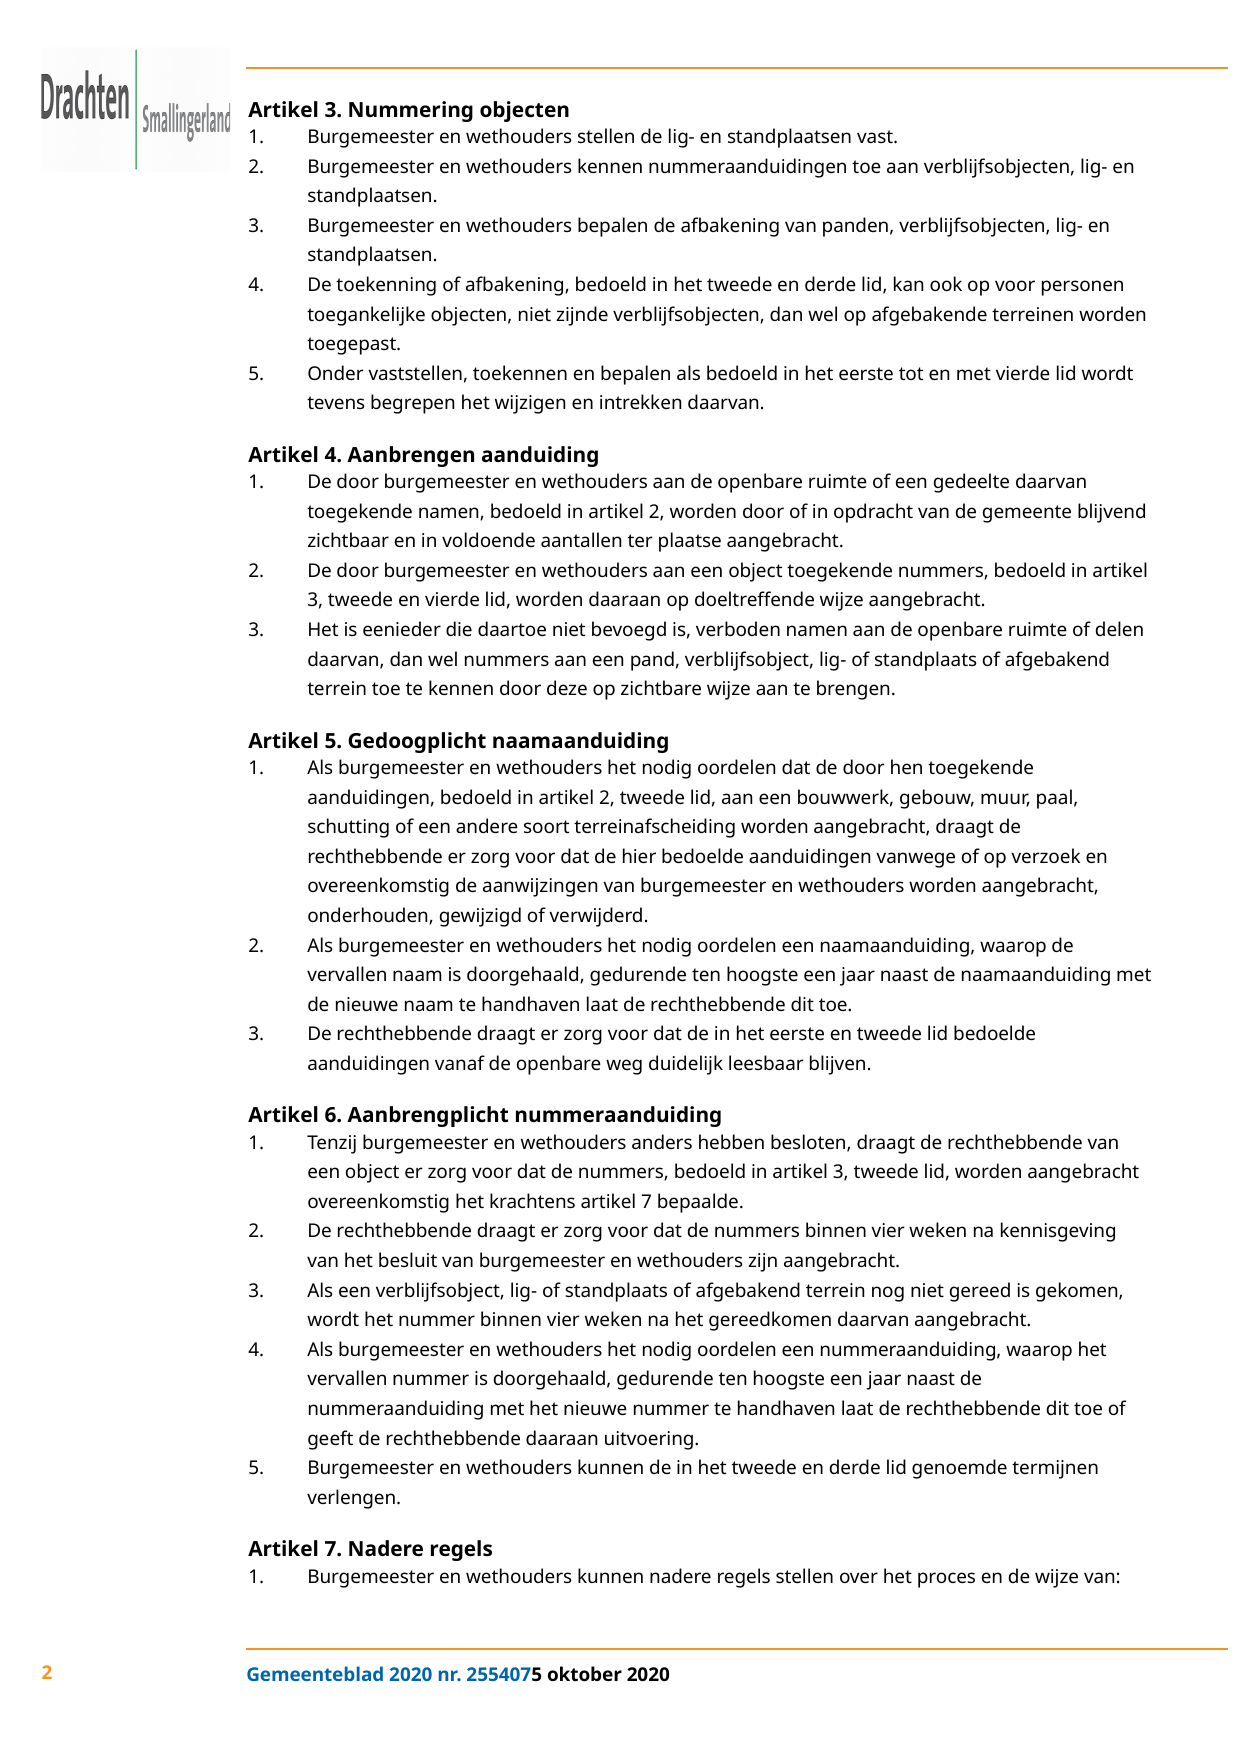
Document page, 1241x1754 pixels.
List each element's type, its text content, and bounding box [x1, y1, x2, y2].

list De rechthebbende draagt er zorg voor dat de in het eerste en tweede lid bedoelde aanduidingen vanaf de openbare weg duidelijk leesbaar blijven. [248, 1021, 1152, 1076]
list Als burgemeester en wethouders het nodig oordelen dat de door hen toegekende aanduidingen, bedoeld in artikel 2, tweede lid, aan een bouwwerk, gebouw, muur, paal, schutting of een andere soort terreinafscheiding worden aangebracht, draagt de rechthebbende er zorg voor dat de hier bedoelde aanduidingen vanwege of op verzoek en overeenkomstig de aanwijzingen van burgemeester en wethouders worden aangebracht, onderhouden, gewijzigd of verwijderd. [248, 754, 1152, 928]
list Als een verblijfsobject, lig- of standplaats of afgebakend terrein nog niet gereed is gekomen, wordt het nummer binnen vier weken na het gereedkomen daarvan aangebracht. [248, 1277, 1152, 1332]
list De door burgemeester en wethouders aan de openbare ruimte of een gedeelte daarvan toegekende namen, bedoeld in artikel 2, worden door of in opdracht van de gemeente blijvend zichtbaar en in voldoende aantallen ter plaatse aangebracht. [248, 468, 1152, 553]
picture [41, 47, 231, 172]
list Burgemeester en wethouders stellen de lig- en standplaatsen vast. [248, 123, 1152, 149]
text Artikel 4. Aanbrengen aanduiding [248, 440, 1152, 468]
list Burgemeester en wethouders kunnen de in het tweede en derde lid genoemde termijnen verlengen. [248, 1454, 1152, 1510]
list Tenzij burgemeester en wethouders anders hebben besloten, draagt de rechthebbende van een object er zorg voor dat de nummers, bedoeld in artikel 3, tweede lid, worden aangebracht overeenkomstig het krachtens artikel 7 bepaalde. [248, 1129, 1152, 1214]
list De rechthebbende draagt er zorg voor dat de nummers binnen vier weken na kennisgeving van het besluit van burgemeester en wethouders zijn aangebracht. [248, 1218, 1152, 1273]
list De door burgemeester en wethouders aan een object toegekende nummers, bedoeld in artikel 3, tweede en vierde lid, worden daaraan op doeltreffende wijze aangebracht. [248, 557, 1152, 612]
list Burgemeester en wethouders kennen nummeraanduidingen toe aan verblijfsobjecten, lig- en standplaatsen. [248, 153, 1152, 208]
list Burgemeester en wethouders bepalen de afbakening van panden, verblijfsobjecten, lig- en standplaatsen. [248, 212, 1152, 267]
list Als burgemeester en wethouders het nodig oordelen een naamaanduiding, waarop de vervallen naam is doorgehaald, gedurende ten hoogste een jaar naast de naamaanduiding met de nieuwe naam te handhaven laat de rechthebbende dit toe. [248, 932, 1152, 1017]
list Het is eenieder die daartoe niet bevoegd is, verboden namen aan de openbare ruimte of delen daarvan, dan wel nummers aan een pand, verblijfsobject, lig- of standplaats of afgebakend terrein toe te kennen door deze op zichtbare wijze aan te brengen. [248, 616, 1152, 701]
list De toekenning of afbakening, bedoeld in het tweede en derde lid, kan ook op voor personen toegankelijke objecten, niet zijnde verblijfsobjecten, dan wel op afgebakende terreinen worden toegepast. [248, 271, 1152, 356]
text Artikel 7. Nadere regels [248, 1534, 1152, 1563]
list Als burgemeester en wethouders het nodig oordelen een nummeraanduiding, waarop het vervallen nummer is doorgehaald, gedurende ten hoogste een jaar naast de nummeraanduiding met het nieuwe nummer te handhaven laat de rechthebbende dit toe of geeft de rechthebbende daaraan uitvoering. [248, 1336, 1152, 1451]
list Onder vaststellen, toekennen en bepalen als bedoeld in het eerste tot en met vierde lid wordt tevens begrepen het wijzigen en intrekken daarvan. [248, 360, 1152, 415]
list Burgemeester en wethouders kunnen nadere regels stellen over het proces en de wijze van: [248, 1563, 1152, 1588]
text Artikel 5. Gedoogplicht naamaanduiding [248, 726, 1152, 754]
text Artikel 6. Aanbrengplicht nummeraanduiding [248, 1101, 1152, 1129]
text Artikel 3. Nummering objecten [248, 95, 1152, 123]
